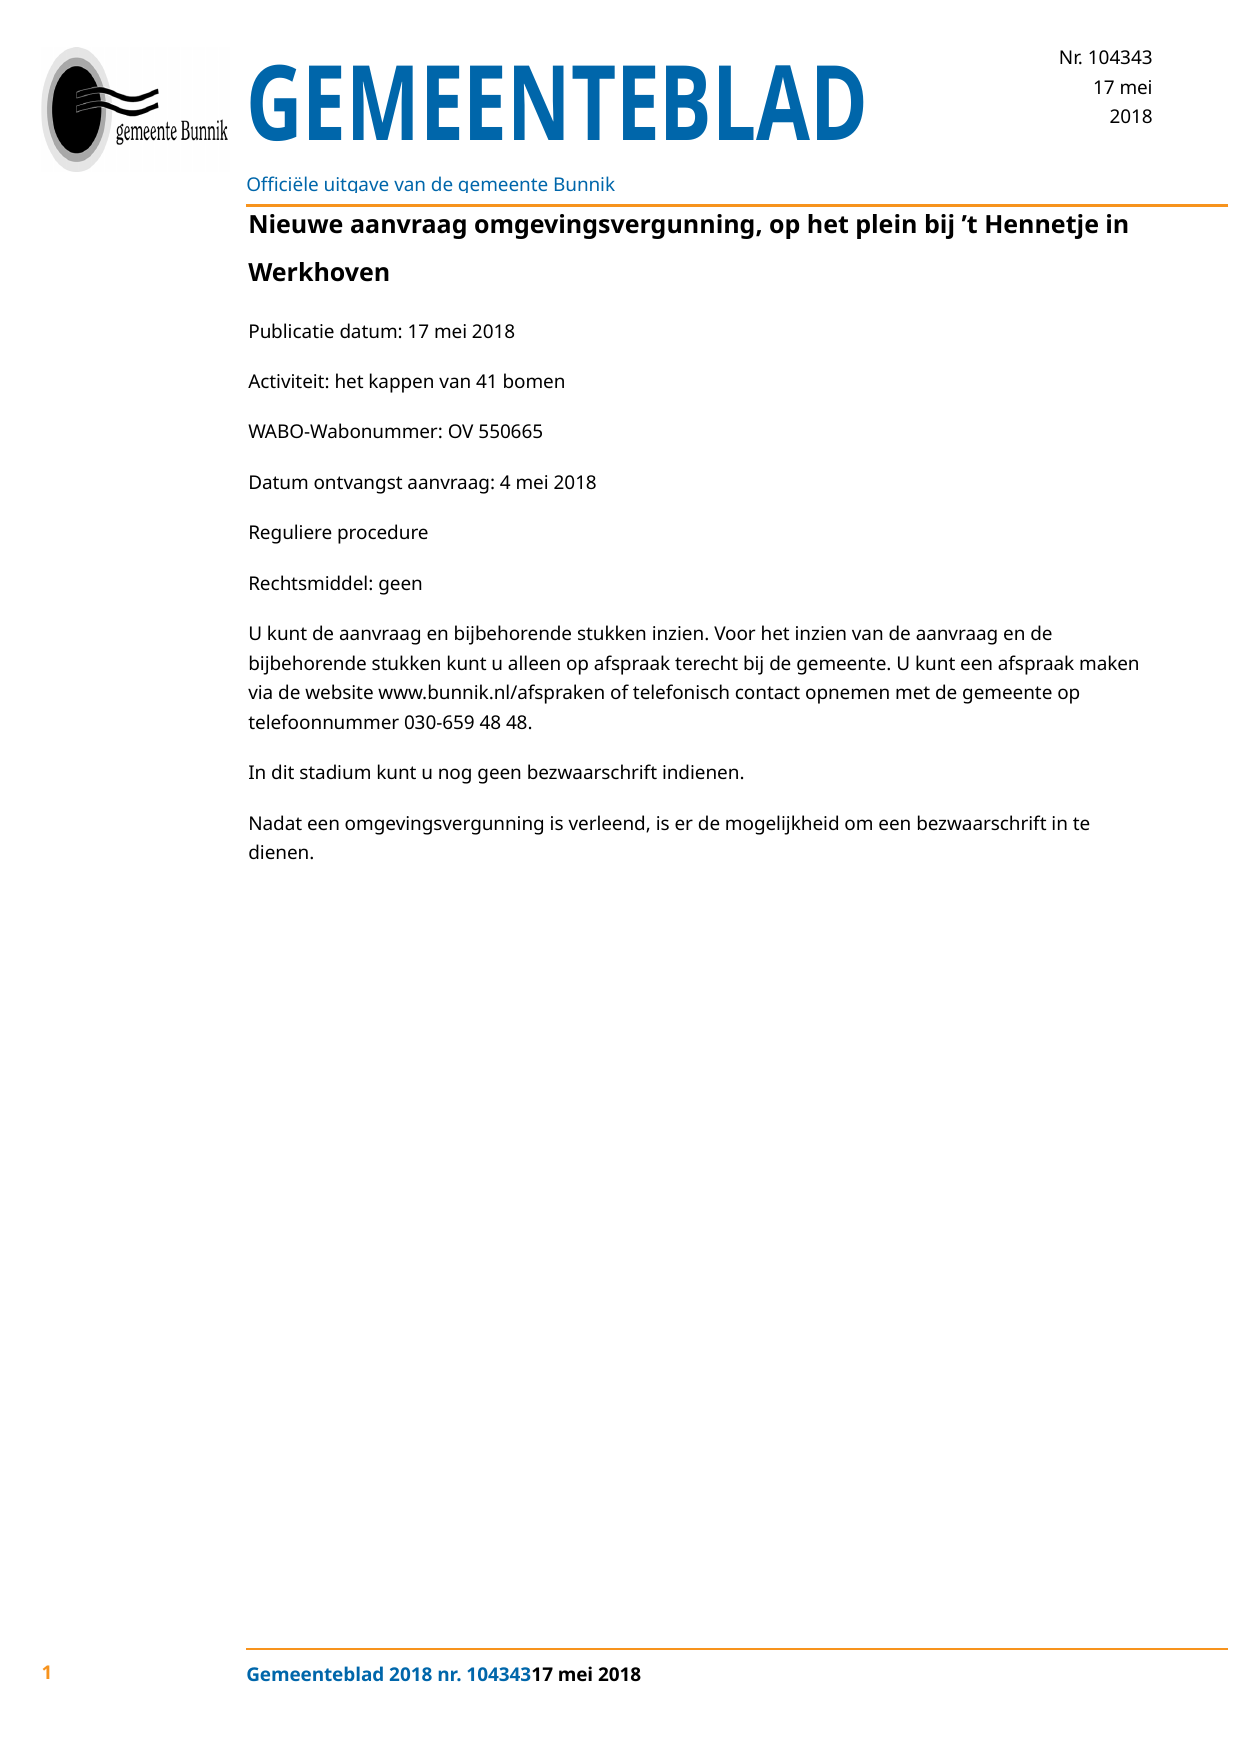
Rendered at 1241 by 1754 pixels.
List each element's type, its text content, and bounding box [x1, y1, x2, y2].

text Rechtsmiddel: geen [248, 570, 1152, 596]
text U kunt de aanvraag en bijbehorende stukken inzien. Voor het inzien van de aanvraag en de bijbehorende stukken kunt u alleen op afspraak terecht bij de gemeente. U kunt een afspraak maken via de website www.bunnik.nl/afspraken of telefonisch contact opnemen met de gemeente op telefoonnummer 030-659 48 48. [248, 620, 1152, 735]
text WABO-Wabonummer: OV 550665 [248, 419, 1152, 444]
picture [41, 47, 231, 172]
text Nieuwe aanvraag omgevingsvergunning, op het plein bij ’t Hennetje in Werkhoven [248, 207, 1152, 288]
text Publicatie datum: 17 mei 2018 [248, 318, 1152, 344]
text Nadat een omgevingsvergunning is verleend, is er de mogelijkheid om een bezwaarschrift in te dienen. [248, 810, 1152, 865]
text Reguliere procedure [248, 519, 1152, 545]
text Datum ontvangst aanvraag: 4 mei 2018 [248, 469, 1152, 495]
text Activiteit: het kappen van 41 bomen [248, 368, 1152, 394]
text In dit stadium kunt u nog geen bezwaarschrift indienen. [248, 759, 1152, 785]
